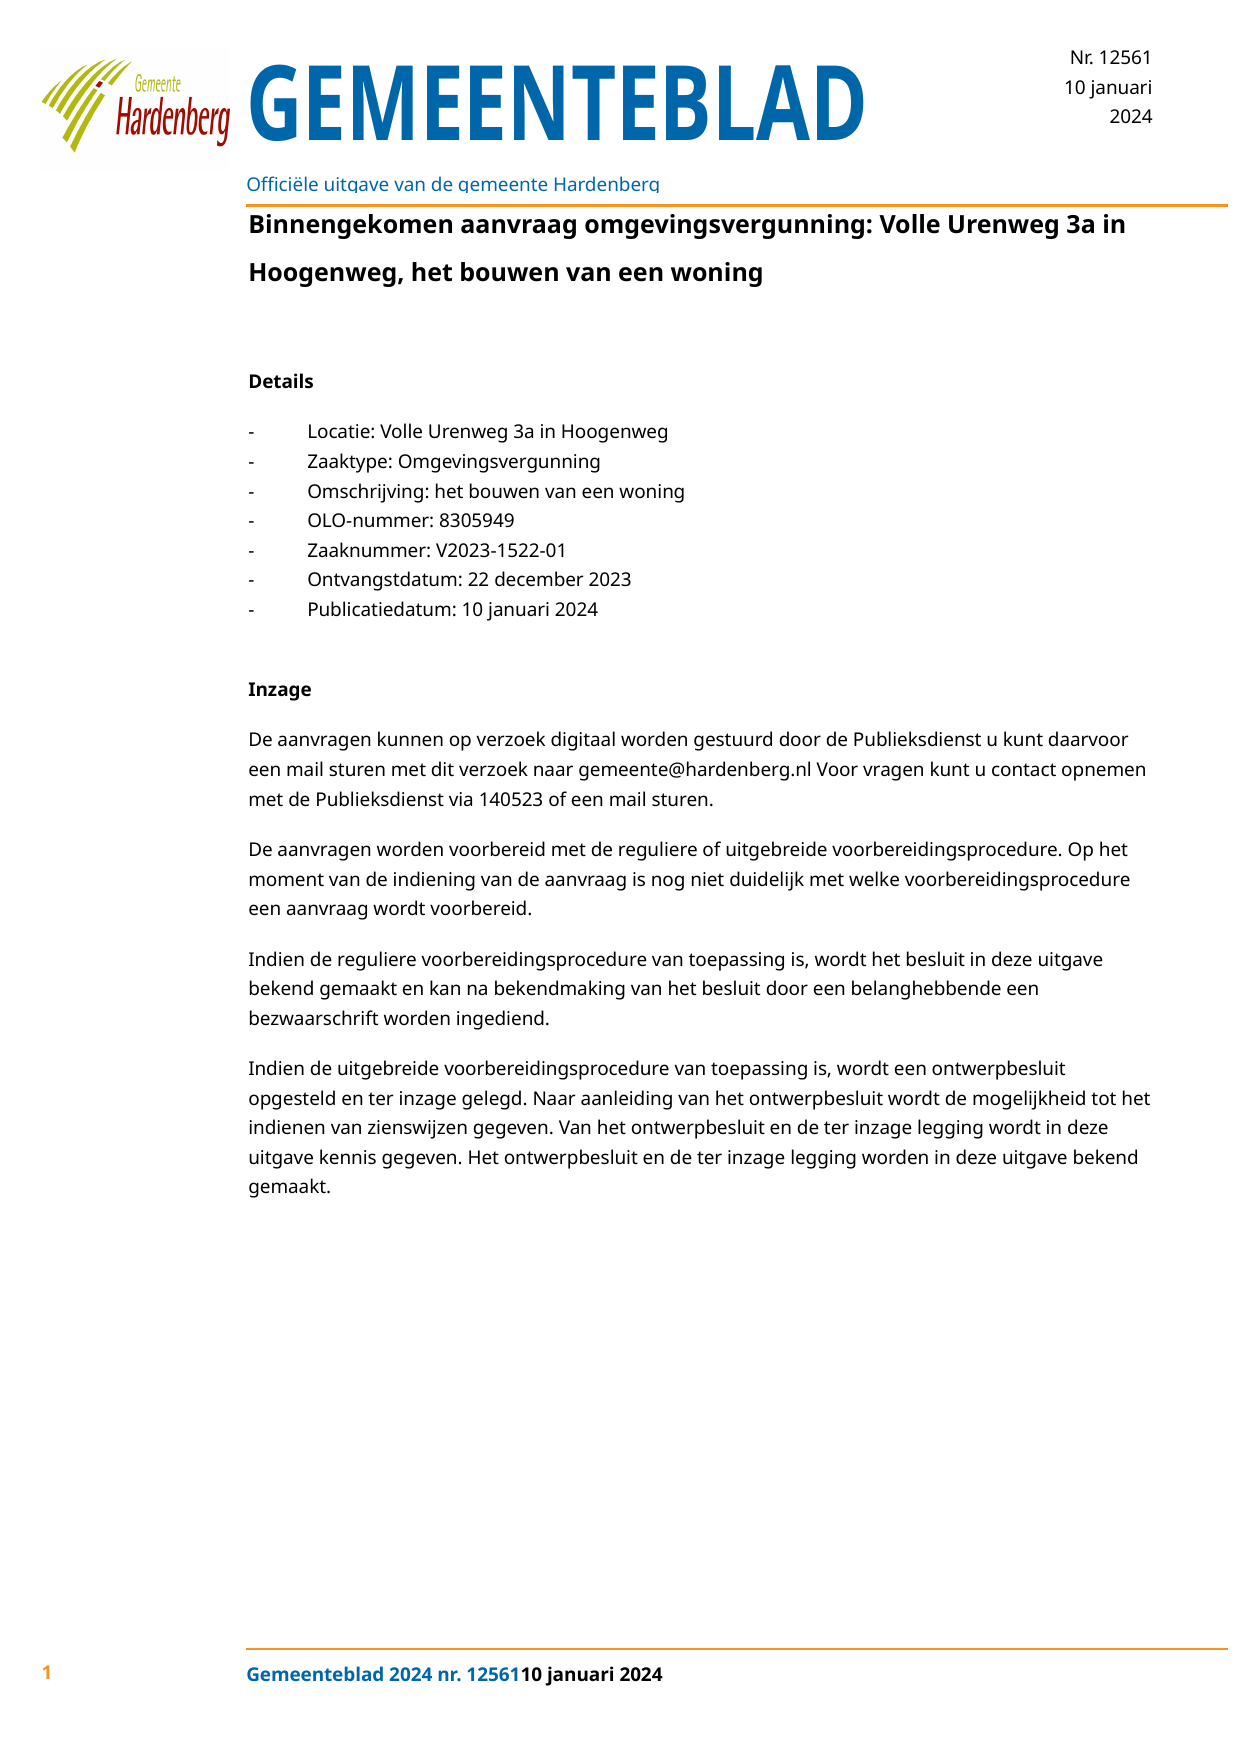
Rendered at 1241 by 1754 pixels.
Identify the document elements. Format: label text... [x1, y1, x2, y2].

list Zaaknummer: V2023-1522-01 [248, 537, 1152, 563]
list Omschrijving: het bouwen van een woning [248, 478, 1152, 504]
list Locatie: Volle Urenweg 3a in Hoogenweg [248, 419, 1152, 444]
text De aanvragen worden voorbereid met de reguliere of uitgebreide voorbereidingsprocedure. Op het moment van de indiening van de aanvraag is nog niet duidelijk met welke voorbereidingsprocedure een aanvraag wordt voorbereid. [248, 836, 1152, 921]
list OLO-nummer: 8305949 [248, 507, 1152, 533]
text Indien de reguliere voorbereidingsprocedure van toepassing is, wordt het besluit in deze uitgave bekend gemaakt en kan na bekendmaking van het besluit door een belanghebbende een bezwaarschrift worden ingediend. [248, 946, 1152, 1031]
list Publicatiedatum: 10 januari 2024 [248, 596, 1152, 622]
list Zaaktype: Omgevingsvergunning [248, 448, 1152, 474]
list Ontvangstdatum: 22 december 2023 [248, 567, 1152, 592]
text Details [248, 368, 1152, 394]
text Inzage [248, 676, 1152, 702]
text De aanvragen kunnen op verzoek digitaal worden gestuurd door de Publieksdienst u kunt daarvoor een mail sturen met dit verzoek naar gemeente@hardenberg.nl Voor vragen kunt u contact opnemen met de Publieksdienst via 140523 of een mail sturen. [248, 727, 1152, 812]
text Binnengekomen aanvraag omgevingsvergunning: Volle Urenweg 3a in Hoogenweg, het bouwen van een woning [248, 207, 1152, 288]
text Indien de uitgebreide voorbereidingsprocedure van toepassing is, wordt een ontwerpbesluit opgesteld en ter inzage gelegd. Naar aanleiding van het ontwerpbesluit wordt de mogelijkheid tot het indienen van zienswijzen gegeven. Van het ontwerpbesluit en de ter inzage legging wordt in deze uitgave kennis gegeven. Het ontwerpbesluit en de ter inzage legging worden in deze uitgave bekend gemaakt. [248, 1055, 1152, 1199]
picture [41, 47, 231, 172]
